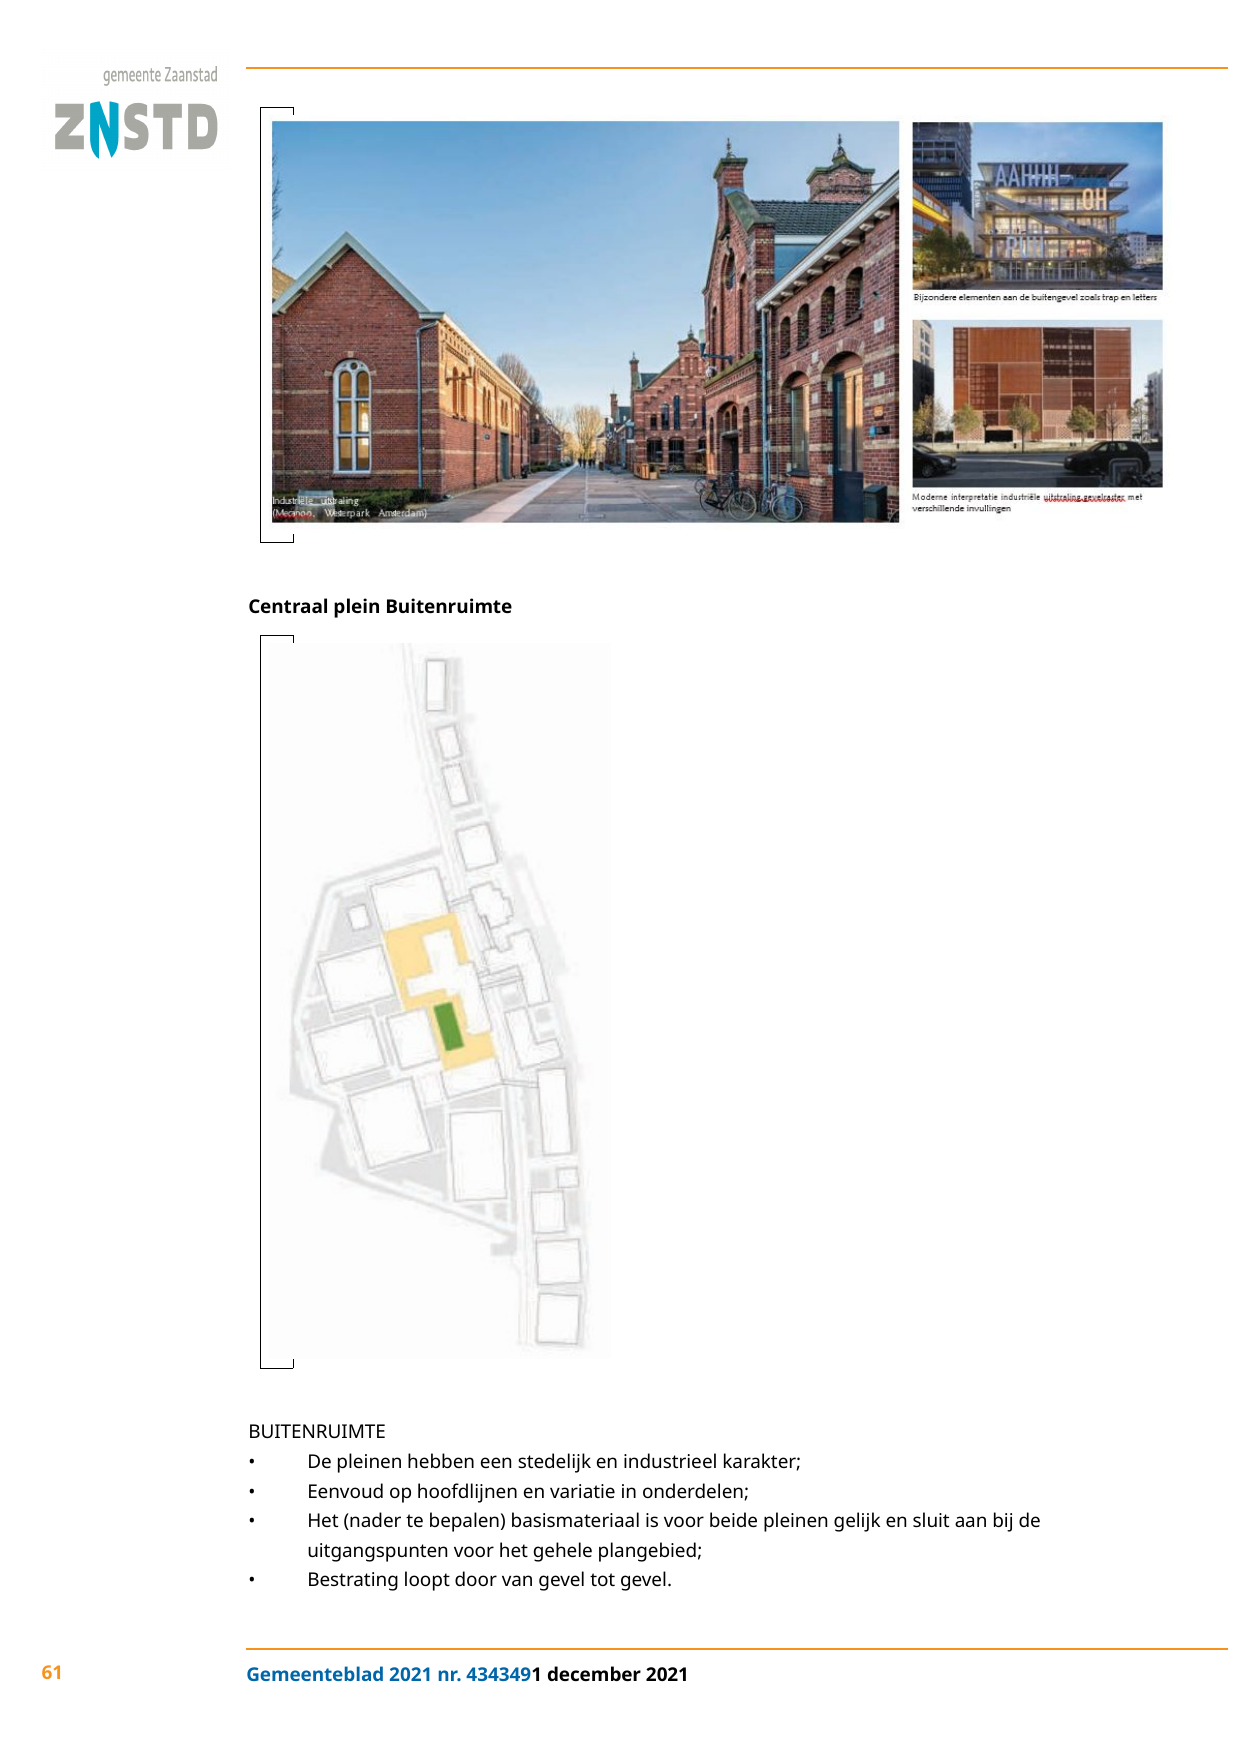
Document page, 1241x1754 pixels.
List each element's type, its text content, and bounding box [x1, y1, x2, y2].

picture [268, 115, 1173, 534]
list Bestrating loopt door van gevel tot gevel. [248, 1567, 1152, 1592]
list Eenvoud op hoofdlijnen en variatie in onderdelen; [248, 1478, 1152, 1504]
list De pleinen hebben een stedelijk en industrieel karakter; [248, 1448, 1152, 1474]
text BUITENRUIMTE [248, 1419, 1152, 1444]
picture [41, 47, 231, 172]
picture [268, 643, 611, 1359]
text Centraal plein Buitenruimte [248, 593, 1152, 619]
list Het (nader te bepalen) basismateriaal is voor beide pleinen gelijk en sluit aan bij de uitgangspunten voor het gehele plangebied; [248, 1507, 1152, 1563]
